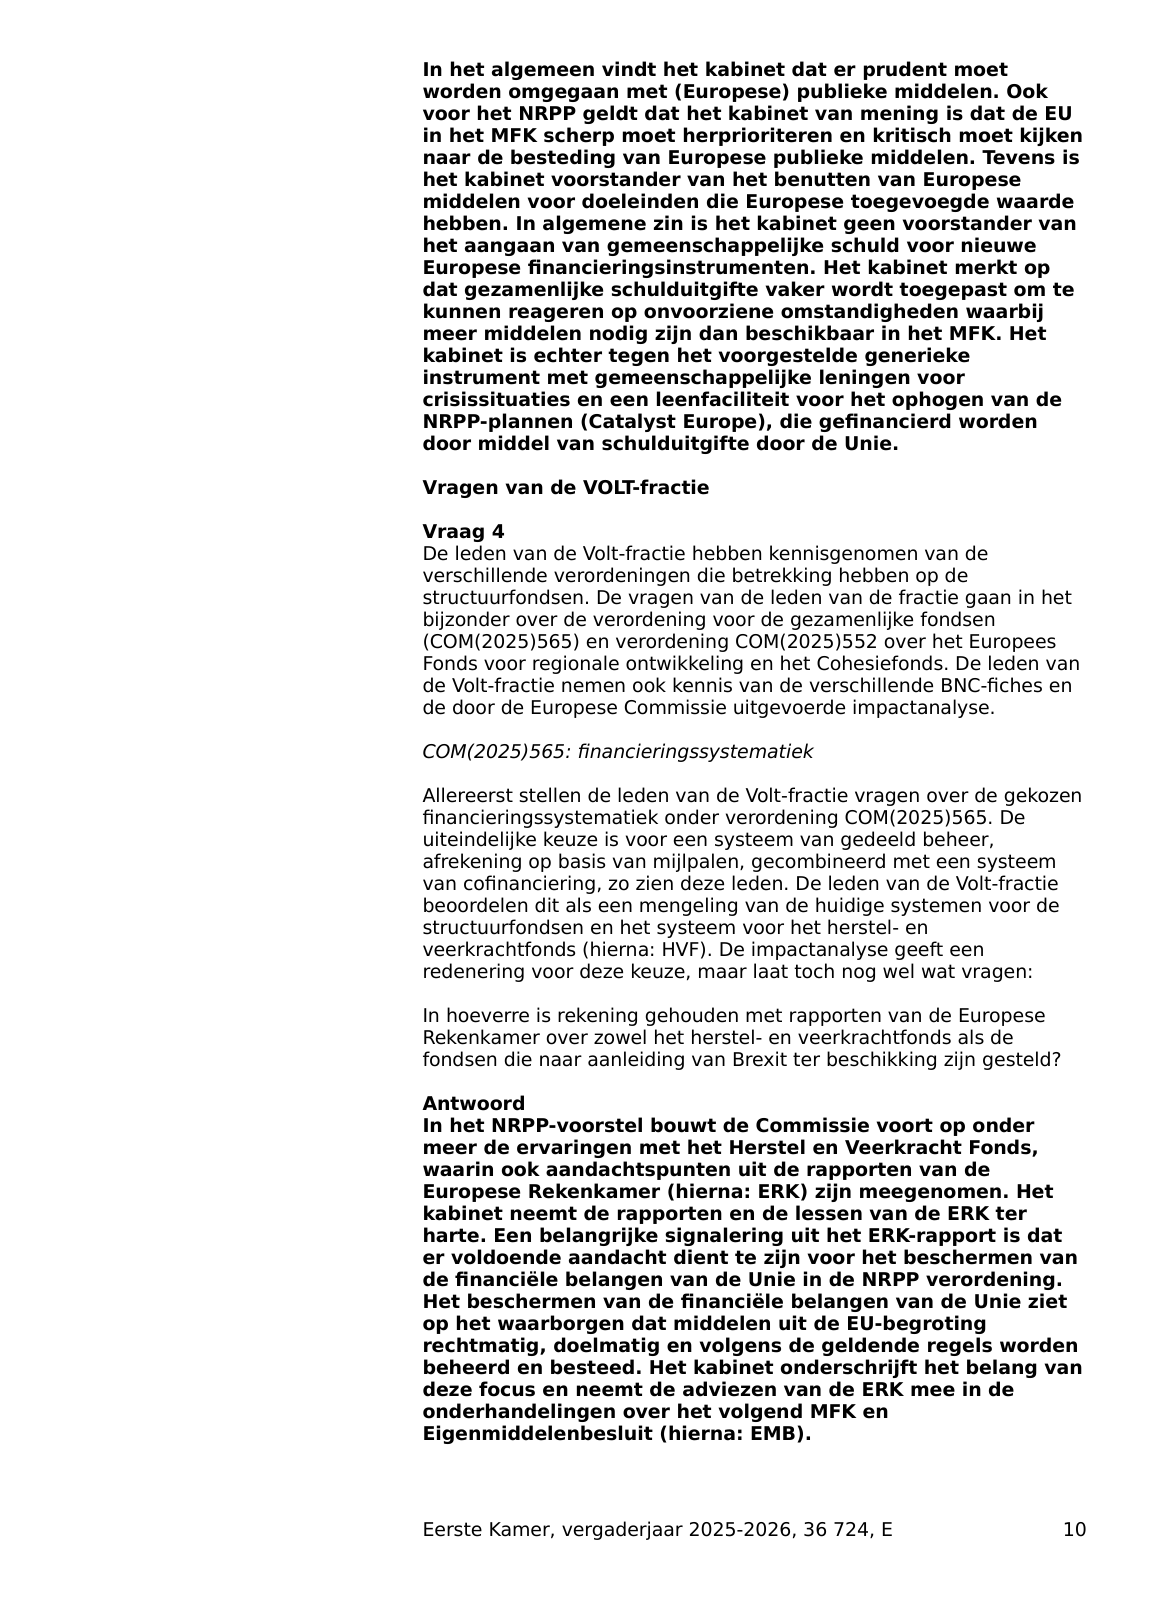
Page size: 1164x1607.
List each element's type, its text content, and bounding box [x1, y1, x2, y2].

text In het algemeen vindt het kabinet dat er prudent moet worden omgegaan met (Europese) publieke middelen. Ook voor het NRPP geldt dat het kabinet van mening is dat de EU in het MFK scherp moet herprioriteren en kritisch moet kijken naar de besteding van Europese publieke middelen. Tevens is het kabinet voorstander van het benutten van Europese middelen voor doeleinden die Europese toegevoegde waarde hebben. In algemene zin is het kabinet geen voorstander van het aangaan van gemeenschappelijke schuld voor nieuwe Europese financieringsinstrumenten. Het kabinet merkt op dat gezamenlijke schulduitgifte vaker wordt toegepast om te kunnen reageren op onvoorziene omstandigheden waarbij meer middelen nodig zijn dan beschikbaar in het MFK. Het kabinet is echter tegen het voorgestelde generieke instrument met gemeenschappelijke leningen voor crisissituaties en een leenfaciliteit voor het ophogen van de NRPP-plannen (Catalyst Europe), die gefinancierd worden door middel van schulduitgifte door de Unie. [422, 59, 1087, 455]
text Allereerst stellen de leden van de Volt-fractie vragen over de gekozen financieringssystematiek onder verordening COM(2025)565. De uiteindelijke keuze is voor een systeem van gedeeld beheer, afrekening op basis van mijlpalen, gecombineerd met een systeem van cofinanciering, zo zien deze leden. De leden van de Volt-fractie beoordelen dit als een mengeling van de huidige systemen voor de structuurfondsen en het systeem voor het herstel- en veerkrachtfonds (hierna: HVF). De impactanalyse geeft een redenering voor deze keuze, maar laat toch nog wel wat vragen: [422, 785, 1087, 983]
text Vraag 4 [422, 521, 1087, 543]
text In het NRPP-voorstel bouwt de Commissie voort op onder meer de ervaringen met het Herstel en Veerkracht Fonds, waarin ook aandachtspunten uit de rapporten van de Europese Rekenkamer (hierna: ERK) zijn meegenomen. Het kabinet neemt de rapporten en de lessen van de ERK ter harte. Een belangrijke signalering uit het ERK-rapport is dat er voldoende aandacht dient te zijn voor het beschermen van de financiële belangen van de Unie in de NRPP verordening. Het beschermen van de financiële belangen van de Unie ziet op het waarborgen dat middelen uit de EU-begroting rechtmatig, doelmatig en volgens de geldende regels worden beheerd en besteed. Het kabinet onderschrijft het belang van deze focus en neemt de adviezen van de ERK mee in de onderhandelingen over het volgend MFK en Eigenmiddelenbesluit (hierna: EMB). [422, 1115, 1087, 1445]
subtitle Vragen van de VOLT-fractie [422, 477, 1087, 499]
text De leden van de Volt-fractie hebben kennisgenomen van de verschillende verordeningen die betrekking hebben op de structuurfondsen. De vragen van de leden van de fractie gaan in het bijzonder over de verordening voor de gezamenlijke fondsen (COM(2025)565) en verordening COM(2025)552 over het Europees Fonds voor regionale ontwikkeling en het Cohesiefonds. De leden van de Volt-fractie nemen ook kennis van de verschillende BNC-fiches en de door de Europese Commissie uitgevoerde impactanalyse. [422, 543, 1087, 719]
subtitle COM(2025)565: financieringssystematiek [422, 741, 1087, 763]
text In hoeverre is rekening gehouden met rapporten van de Europese Rekenkamer over zowel het herstel- en veerkrachtfonds als de fondsen die naar aanleiding van Brexit ter beschikking zijn gesteld? [422, 1005, 1087, 1071]
text Antwoord [422, 1093, 1087, 1115]
